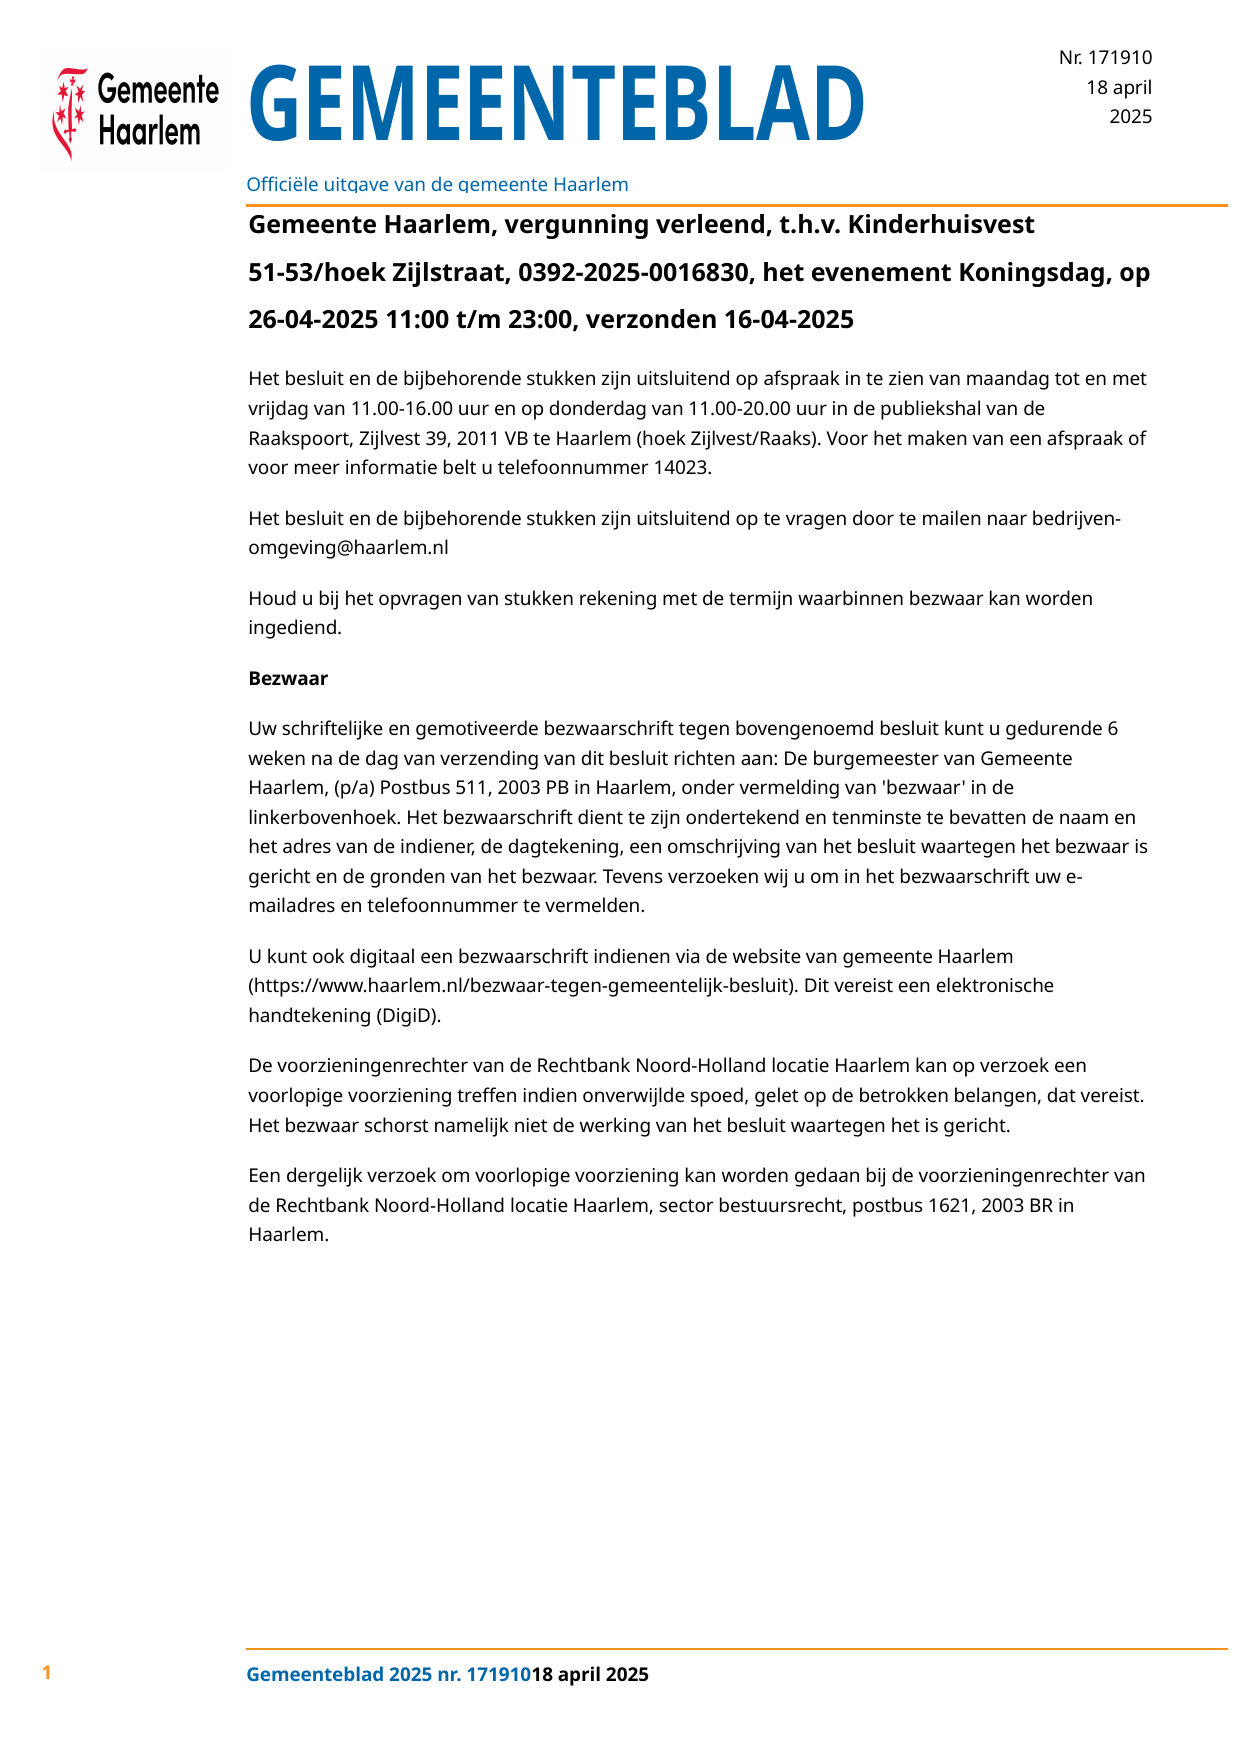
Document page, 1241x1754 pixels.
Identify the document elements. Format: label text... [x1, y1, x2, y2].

picture [41, 47, 231, 172]
text Het besluit en de bijbehorende stukken zijn uitsluitend op te vragen door te mailen naar bedrijven-omgeving@haarlem.nl [248, 505, 1152, 560]
text Het besluit en de bijbehorende stukken zijn uitsluitend op afspraak in te zien van maandag tot en met vrijdag van 11.00-16.00 uur en op donderdag van 11.00-20.00 uur in de publiekshal van de Raakspoort, Zijlvest 39, 2011 VB te Haarlem (hoek Zijlvest/Raaks). Voor het maken van een afspraak of voor meer informatie belt u telefoonnummer 14023. [248, 366, 1152, 480]
text Houd u bij het opvragen van stukken rekening met de termijn waarbinnen bezwaar kan worden ingediend. [248, 585, 1152, 640]
text Uw schriftelijke en gemotiveerde bezwaarschrift tegen bovengenoemd besluit kunt u gedurende 6 weken na de dag van verzending van dit besluit richten aan: De burgemeester van Gemeente Haarlem, (p/a) Postbus 511, 2003 PB in Haarlem, onder vermelding van 'bezwaar' in de linkerbovenhoek. Het bezwaarschrift dient te zijn ondertekend en tenminste te bevatten de naam en het adres van de indiener, de dagtekening, een omschrijving van het besluit waartegen het bezwaar is gericht en de gronden van het bezwaar. Tevens verzoeken wij u om in het bezwaarschrift uw e-mailadres en telefoonnummer te vermelden. [248, 715, 1152, 918]
text De voorzieningenrechter van de Rechtbank Noord-Holland locatie Haarlem kan op verzoek een voorlopige voorziening treffen indien onverwijlde spoed, gelet op de betrokken belangen, dat vereist. Het bezwaar schorst namelijk niet de werking van het besluit waartegen het is gericht. [248, 1053, 1152, 1137]
text Een dergelijk verzoek om voorlopige voorziening kan worden gedaan bij de voorzieningenrechter van de Rechtbank Noord-Holland locatie Haarlem, sector bestuursrecht, postbus 1621, 2003 BR in Haarlem. [248, 1162, 1152, 1247]
text Gemeente Haarlem, vergunning verleend, t.h.v. Kinderhuisvest 51-53/hoek Zijlstraat, 0392-2025-0016830, het evenement Koningsdag, op 26-04-2025 11:00 t/m 23:00, verzonden 16-04-2025 [248, 207, 1152, 336]
text U kunt ook digitaal een bezwaarschrift indienen via de website van gemeente Haarlem (https://www.haarlem.nl/bezwaar-tegen-gemeentelijk-besluit). Dit vereist een elektronische handtekening (DigiD). [248, 943, 1152, 1028]
text Bezwaar [248, 665, 1152, 690]
